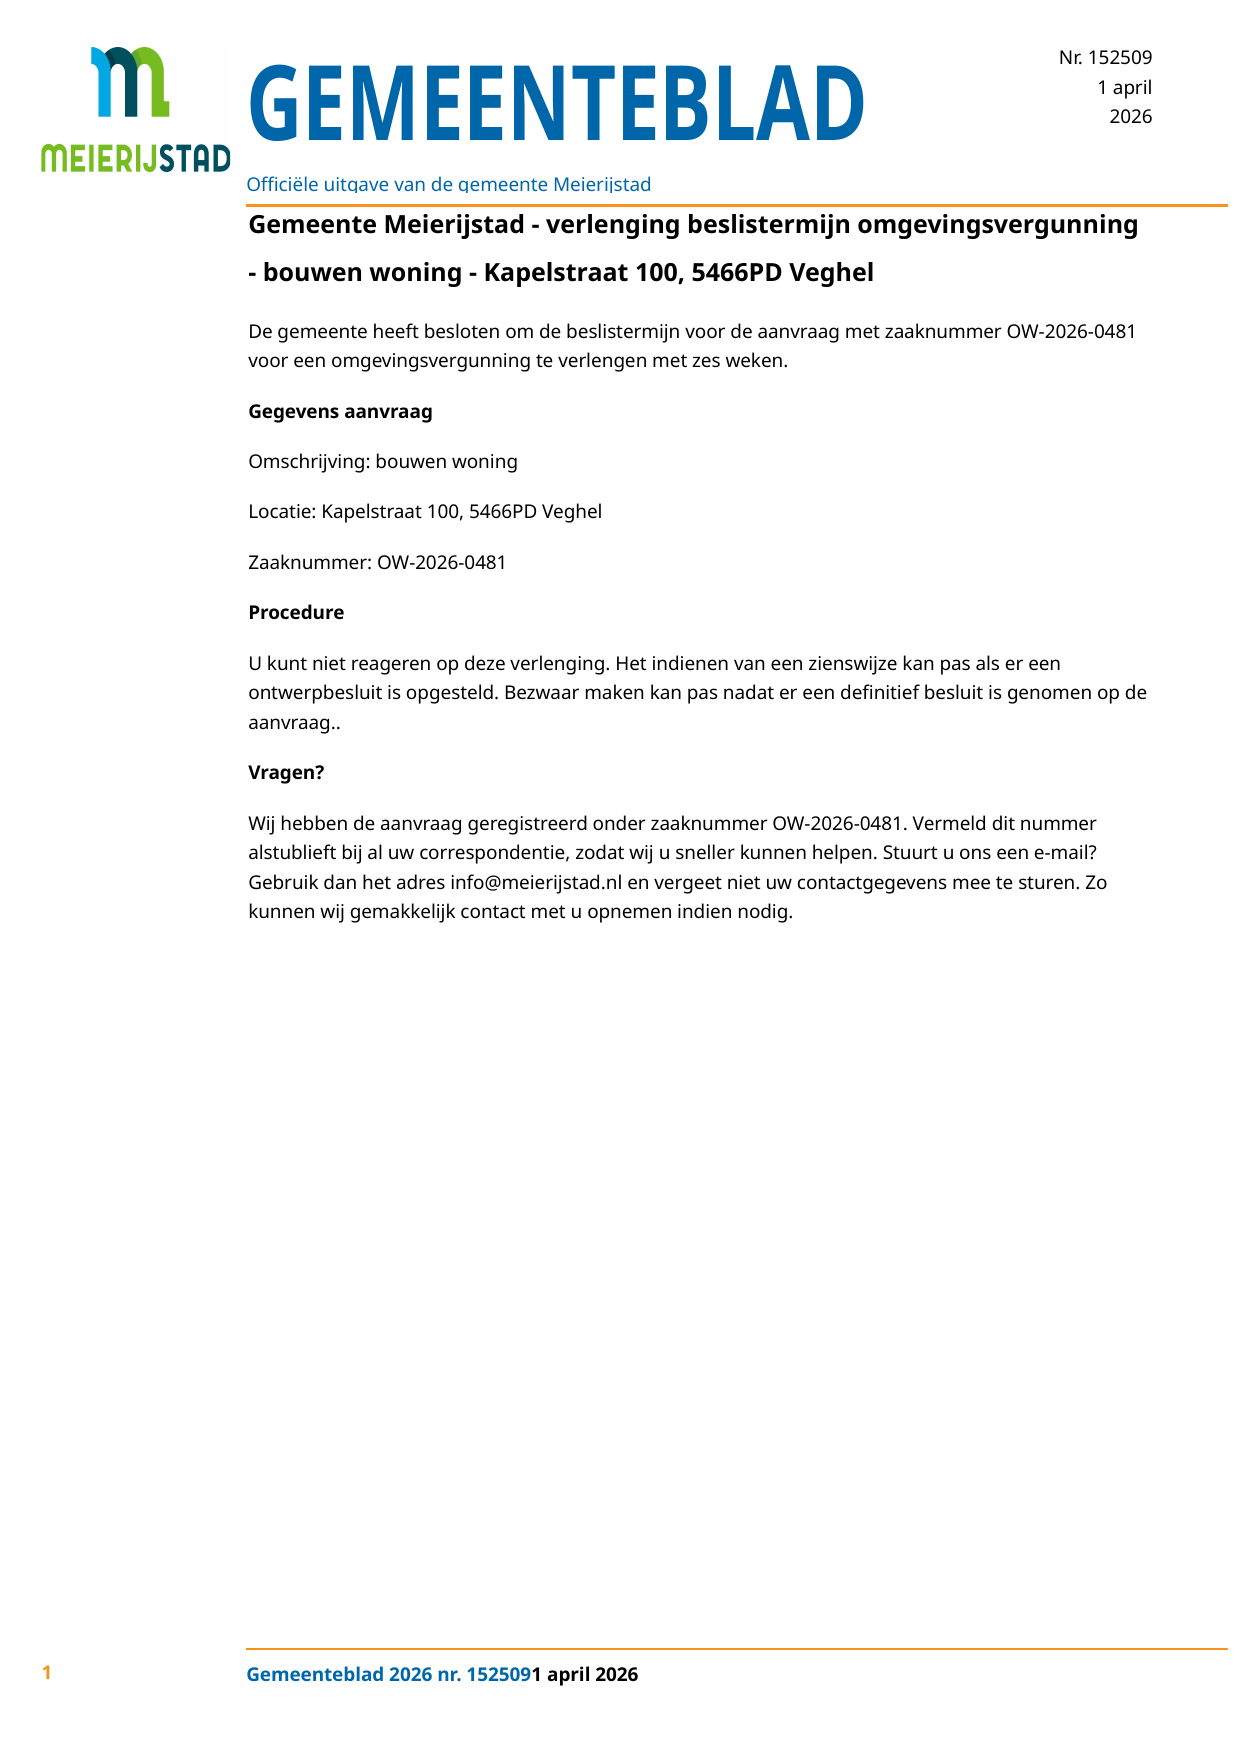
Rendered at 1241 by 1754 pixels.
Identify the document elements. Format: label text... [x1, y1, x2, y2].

text Procedure [248, 599, 1152, 625]
text Omschrijving: bouwen woning [248, 448, 1152, 474]
picture [41, 47, 231, 172]
text Gegevens aanvraag [248, 398, 1152, 424]
text U kunt niet reageren op deze verlenging. Het indienen van een zienswijze kan pas als er een ontwerpbesluit is opgesteld. Bezwaar maken kan pas nadat er een definitief besluit is genomen op de aanvraag.. [248, 650, 1152, 735]
text Locatie: Kapelstraat 100, 5466PD Veghel [248, 499, 1152, 524]
text De gemeente heeft besloten om de beslistermijn voor de aanvraag met zaaknummer OW-2026-0481 voor een omgevingsvergunning te verlengen met zes weken. [248, 318, 1152, 373]
text Gemeente Meierijstad - verlenging beslistermijn omgevingsvergunning - bouwen woning - Kapelstraat 100, 5466PD Veghel [248, 207, 1152, 288]
text Vragen? [248, 759, 1152, 785]
text Wij hebben de aanvraag geregistreerd onder zaaknummer OW-2026-0481. Vermeld dit nummer alstublieft bij al uw correspondentie, zodat wij u sneller kunnen helpen. Stuurt u ons een e-mail? Gebruik dan het adres info@meierijstad.nl en vergeet niet uw contactgegevens mee te sturen. Zo kunnen wij gemakkelijk contact met u opnemen indien nodig. [248, 810, 1152, 924]
text Zaaknummer: OW-2026-0481 [248, 549, 1152, 575]
